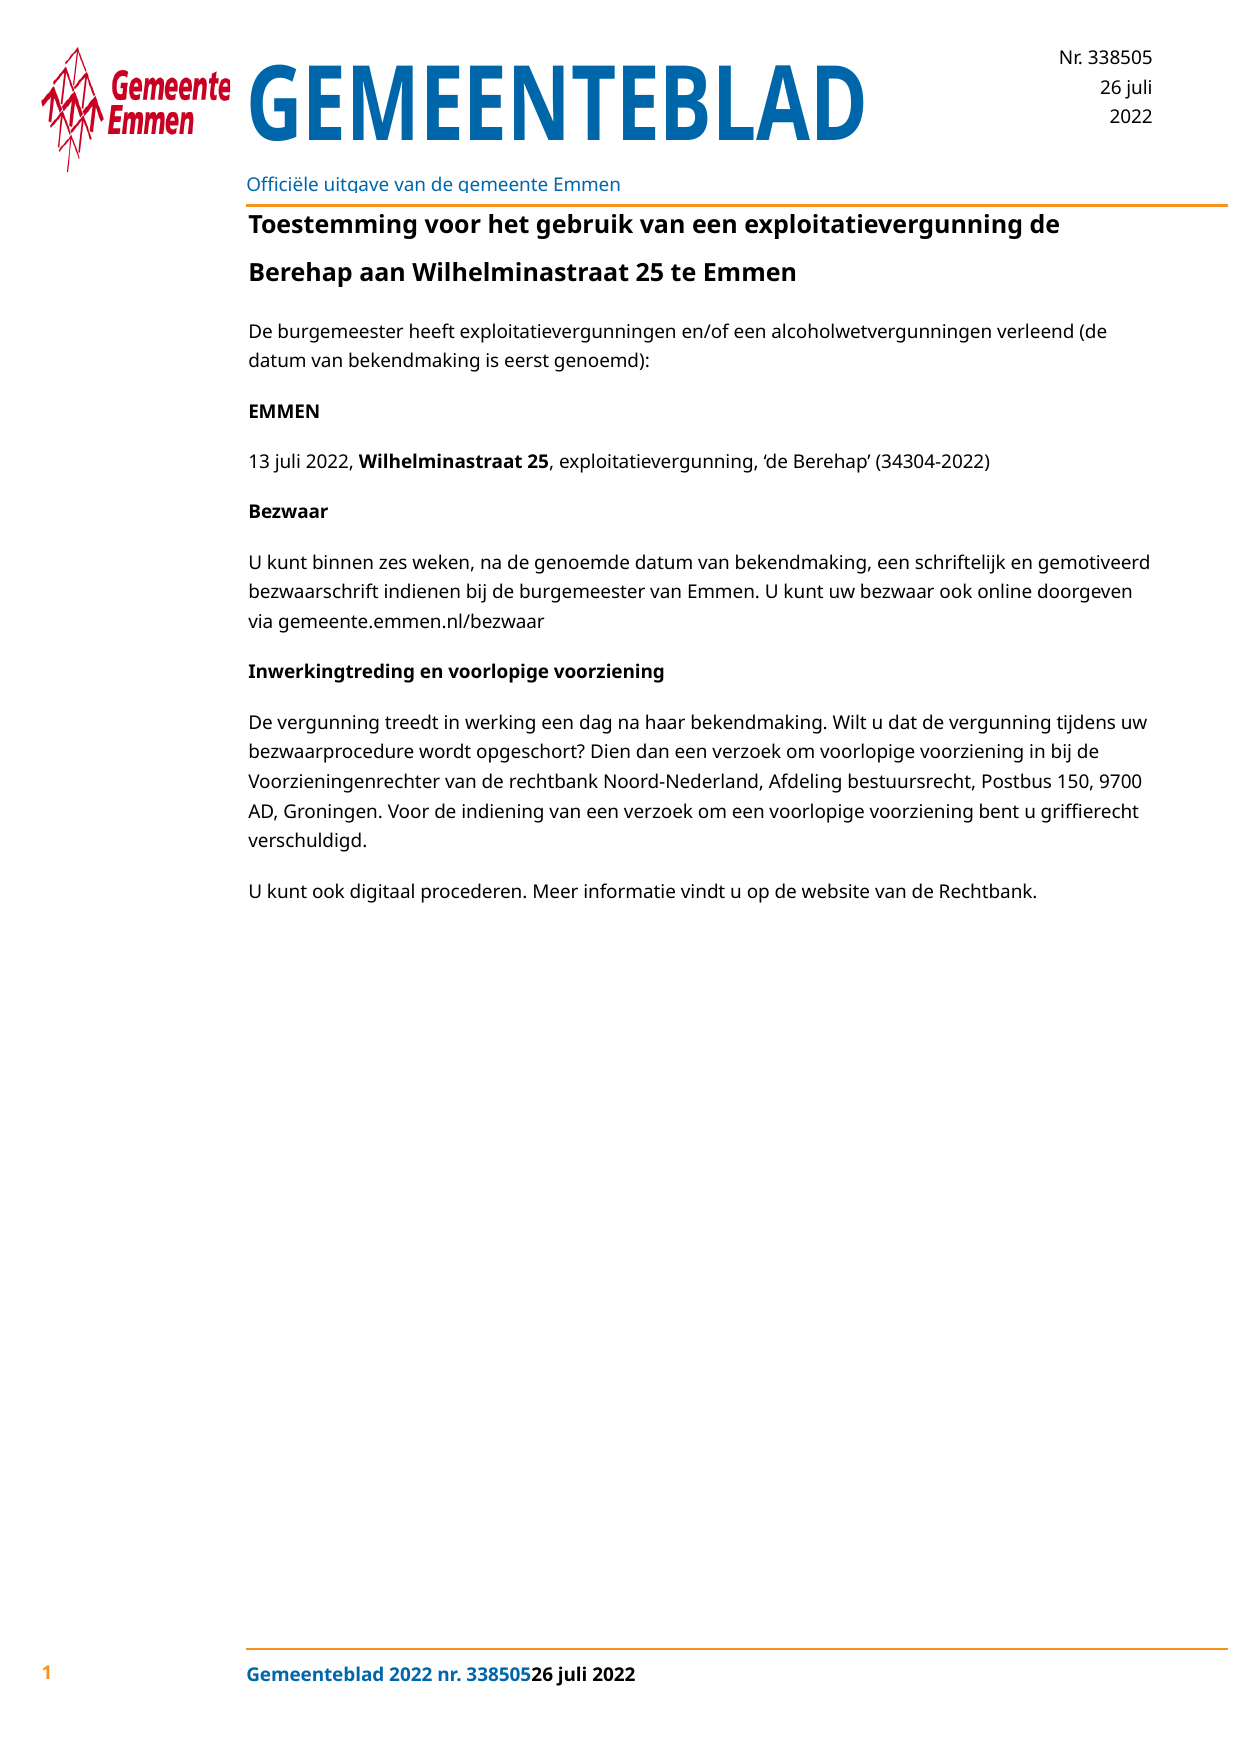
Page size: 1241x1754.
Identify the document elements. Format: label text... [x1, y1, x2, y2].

text De vergunning treedt in werking een dag na haar bekendmaking. Wilt u dat de vergunning tijdens uw bezwaarprocedure wordt opgeschort? Dien dan een verzoek om voorlopige voorziening in bij de Voorzieningenrechter van de rechtbank Noord-Nederland, Afdeling bestuursrecht, Postbus 150, 9700 AD, Groningen. Voor de indiening van een verzoek om een voorlopige voorziening bent u griffierecht verschuldigd. [248, 709, 1152, 853]
text Toestemming voor het gebruik van een exploitatievergunning de Berehap aan Wilhelminastraat 25 te Emmen [248, 207, 1152, 288]
text Bezwaar [248, 499, 1152, 524]
text De burgemeester heeft exploitatievergunningen en/of een alcoholwetvergunningen verleend (de datum van bekendmaking is eerst genoemd): [248, 318, 1152, 373]
text U kunt binnen zes weken, na de genoemde datum van bekendmaking, een schriftelijk en gemotiveerd bezwaarschrift indienen bij de burgemeester van Emmen. U kunt uw bezwaar ook online doorgeven via gemeente.emmen.nl/bezwaar [248, 549, 1152, 634]
text Inwerkingtreding en voorlopige voorziening [248, 659, 1152, 684]
text U kunt ook digitaal procederen. Meer informatie vindt u op de website van de Rechtbank. [248, 878, 1152, 904]
text EMMEN [248, 398, 1152, 424]
picture [41, 47, 231, 172]
text 13 juli 2022, Wilhelminastraat 25, exploitatievergunning, ‘de Berehap’ (34304-2022) [248, 448, 1152, 474]
